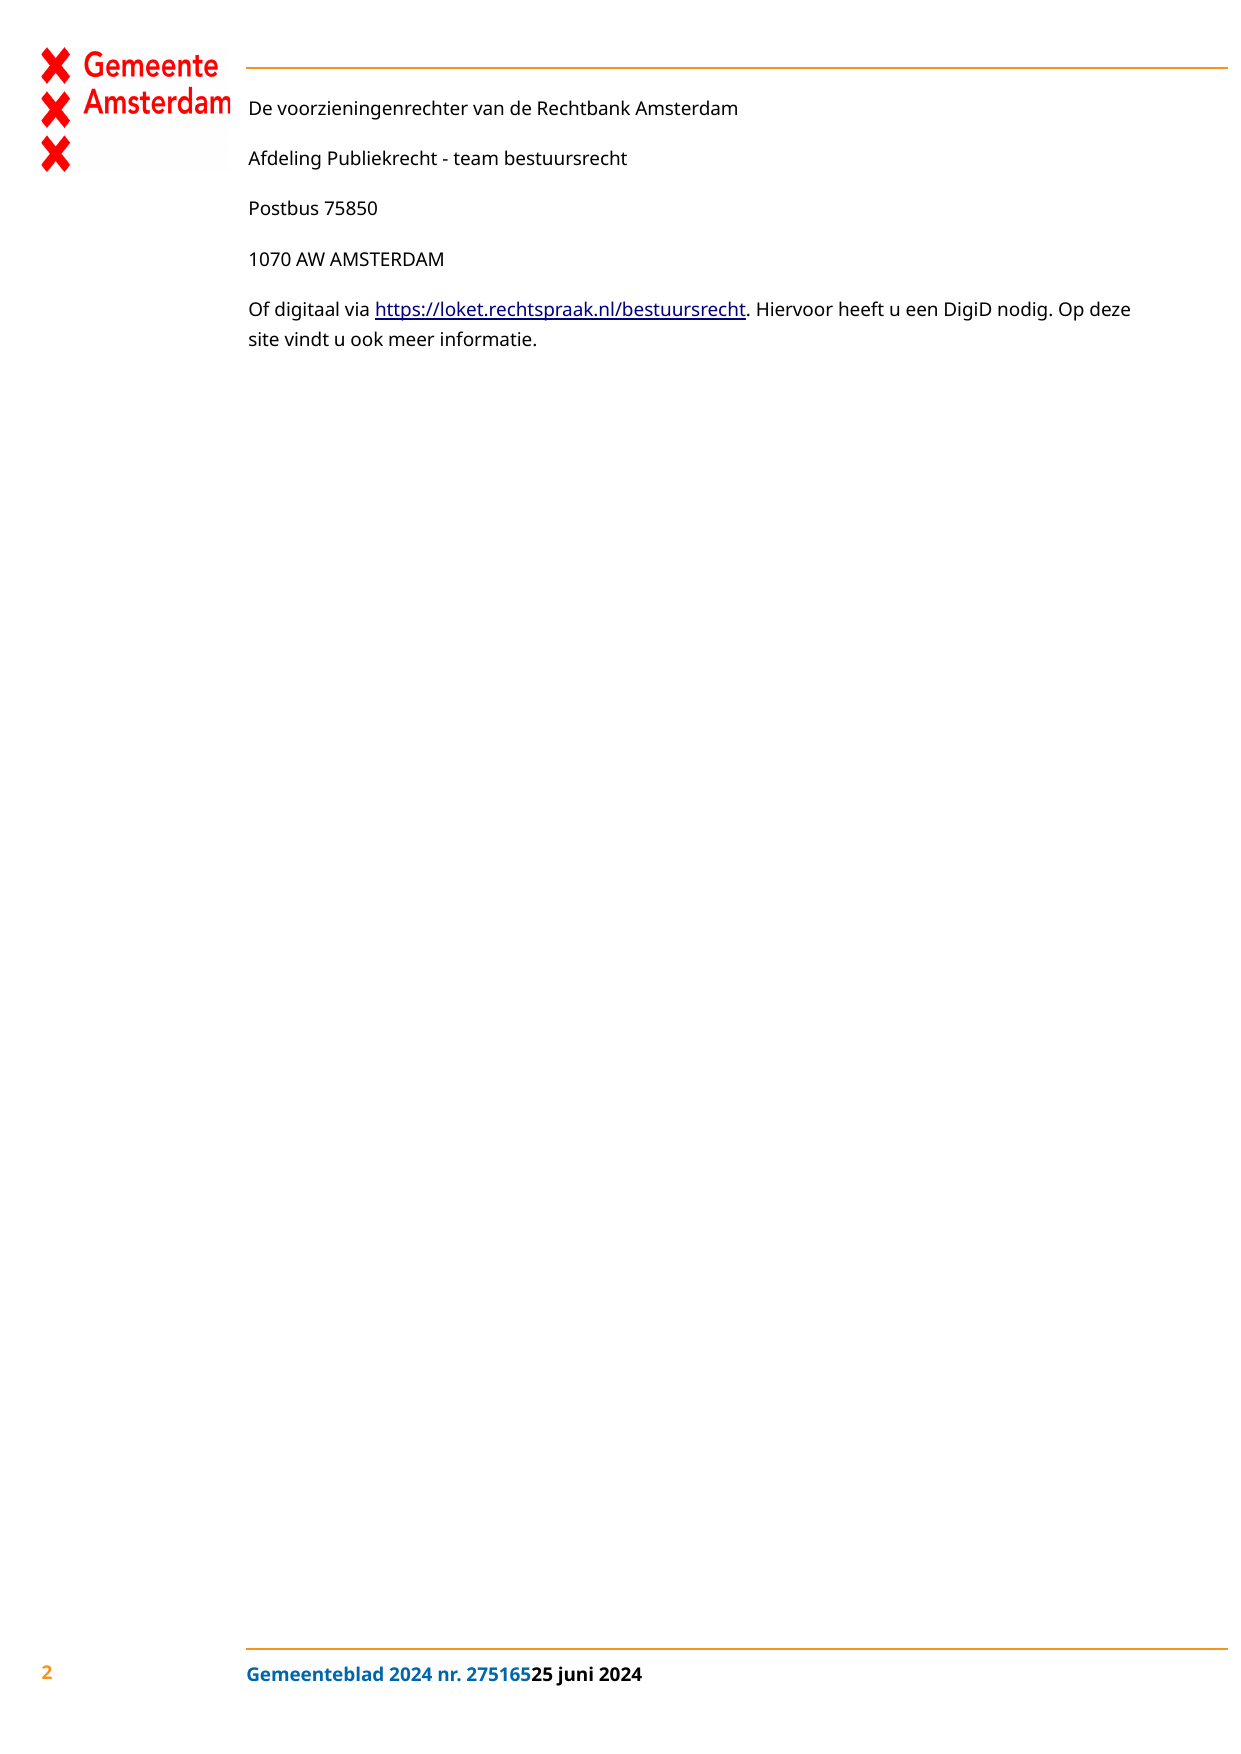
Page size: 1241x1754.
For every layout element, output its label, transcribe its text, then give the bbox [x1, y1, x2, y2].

text Afdeling Publiekrecht - team bestuursrecht [248, 145, 1152, 171]
text 1070 AW AMSTERDAM [248, 246, 1152, 272]
text Postbus 75850 [248, 196, 1152, 221]
text Of digitaal via https://loket.rechtspraak.nl/bestuursrecht. Hiervoor heeft u een DigiD nodig. Op deze site vindt u ook meer informatie. [248, 296, 1152, 352]
text De voorzieningenrechter van de Rechtbank Amsterdam [248, 95, 1152, 121]
picture [41, 47, 231, 172]
